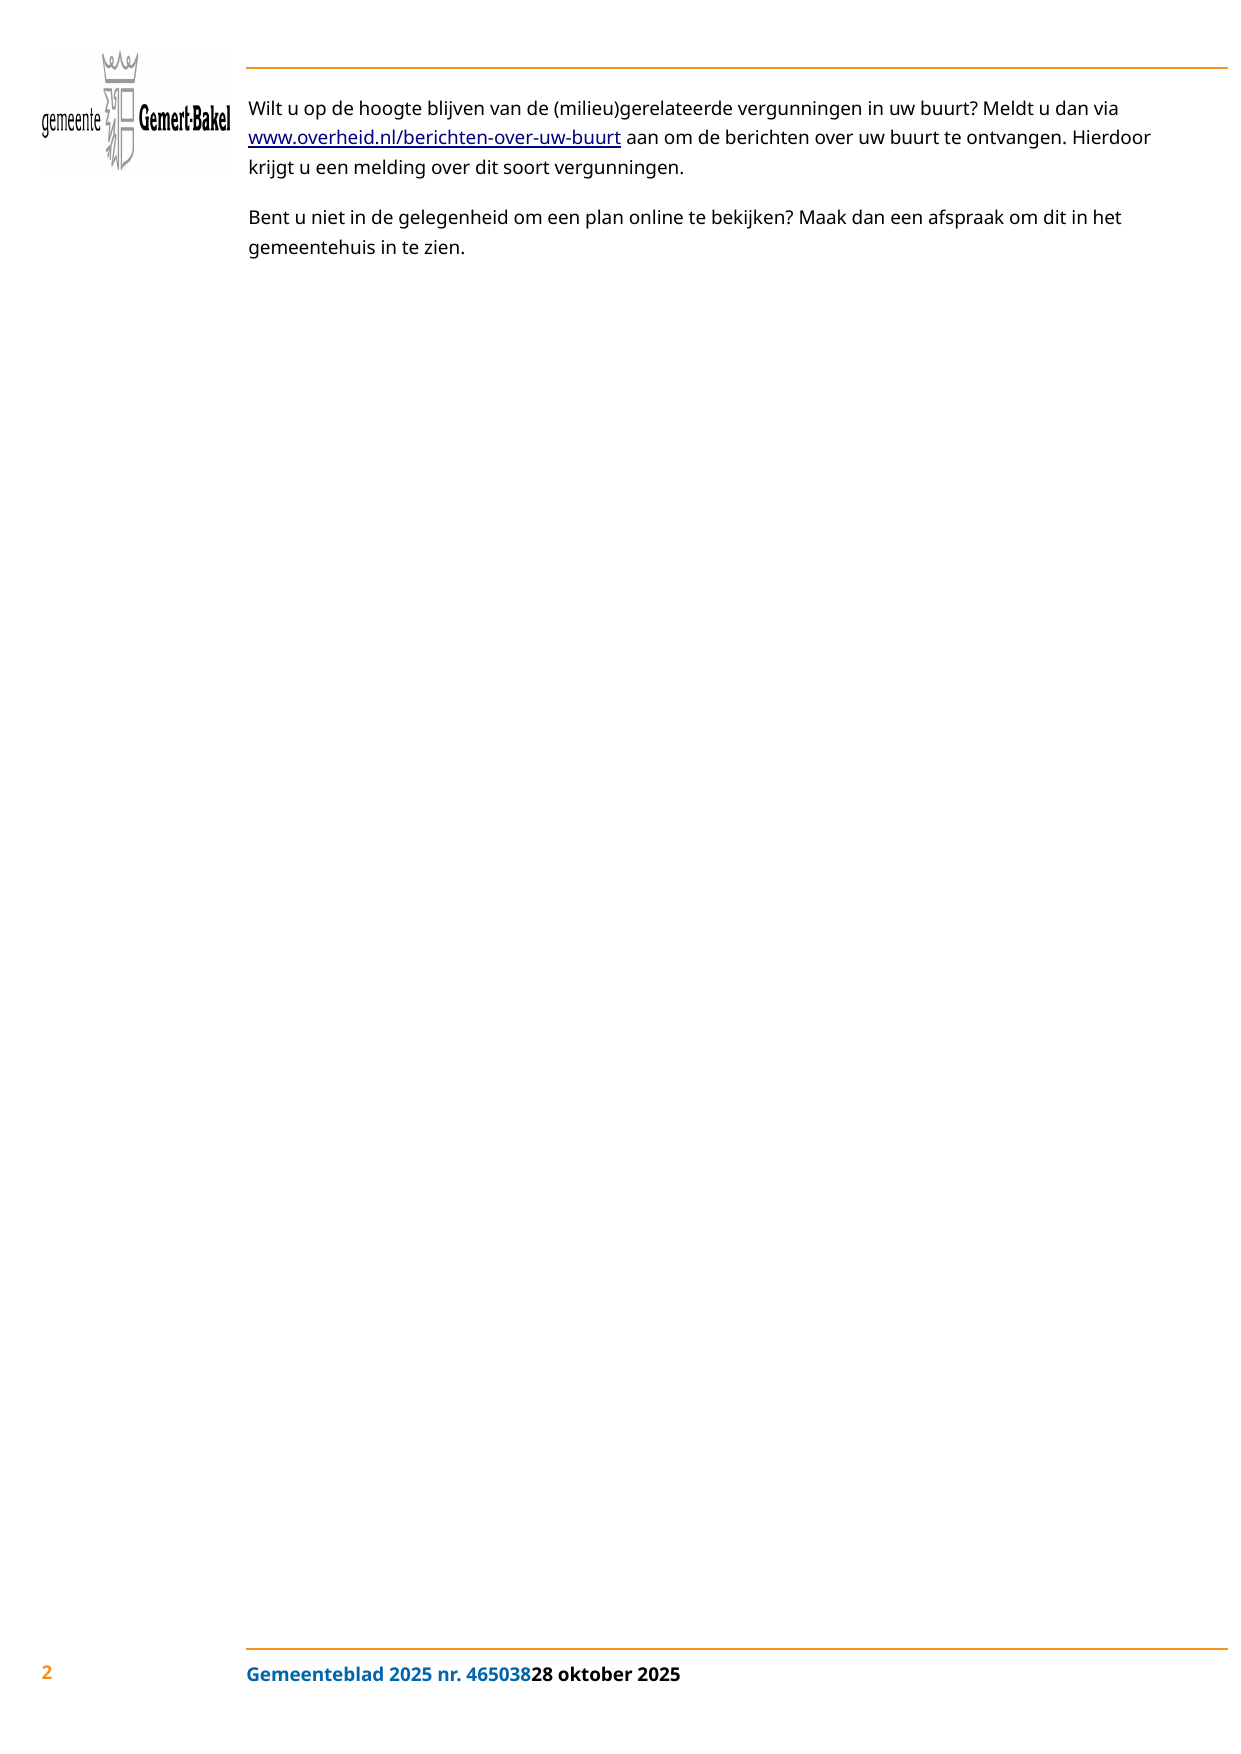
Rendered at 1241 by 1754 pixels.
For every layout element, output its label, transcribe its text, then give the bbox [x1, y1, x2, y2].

text Bent u niet in de gelegenheid om een plan online te bekijken? Maak dan een afspraak om dit in het gemeentehuis in te zien. [248, 204, 1152, 260]
picture [41, 47, 231, 172]
text Wilt u op de hoogte blijven van de (milieu)gerelateerde vergunningen in uw buurt? Meldt u dan via www.overheid.nl/berichten-over-uw-buurt aan om de berichten over uw buurt te ontvangen. Hierdoor krijgt u een melding over dit soort vergunningen. [248, 95, 1152, 180]
